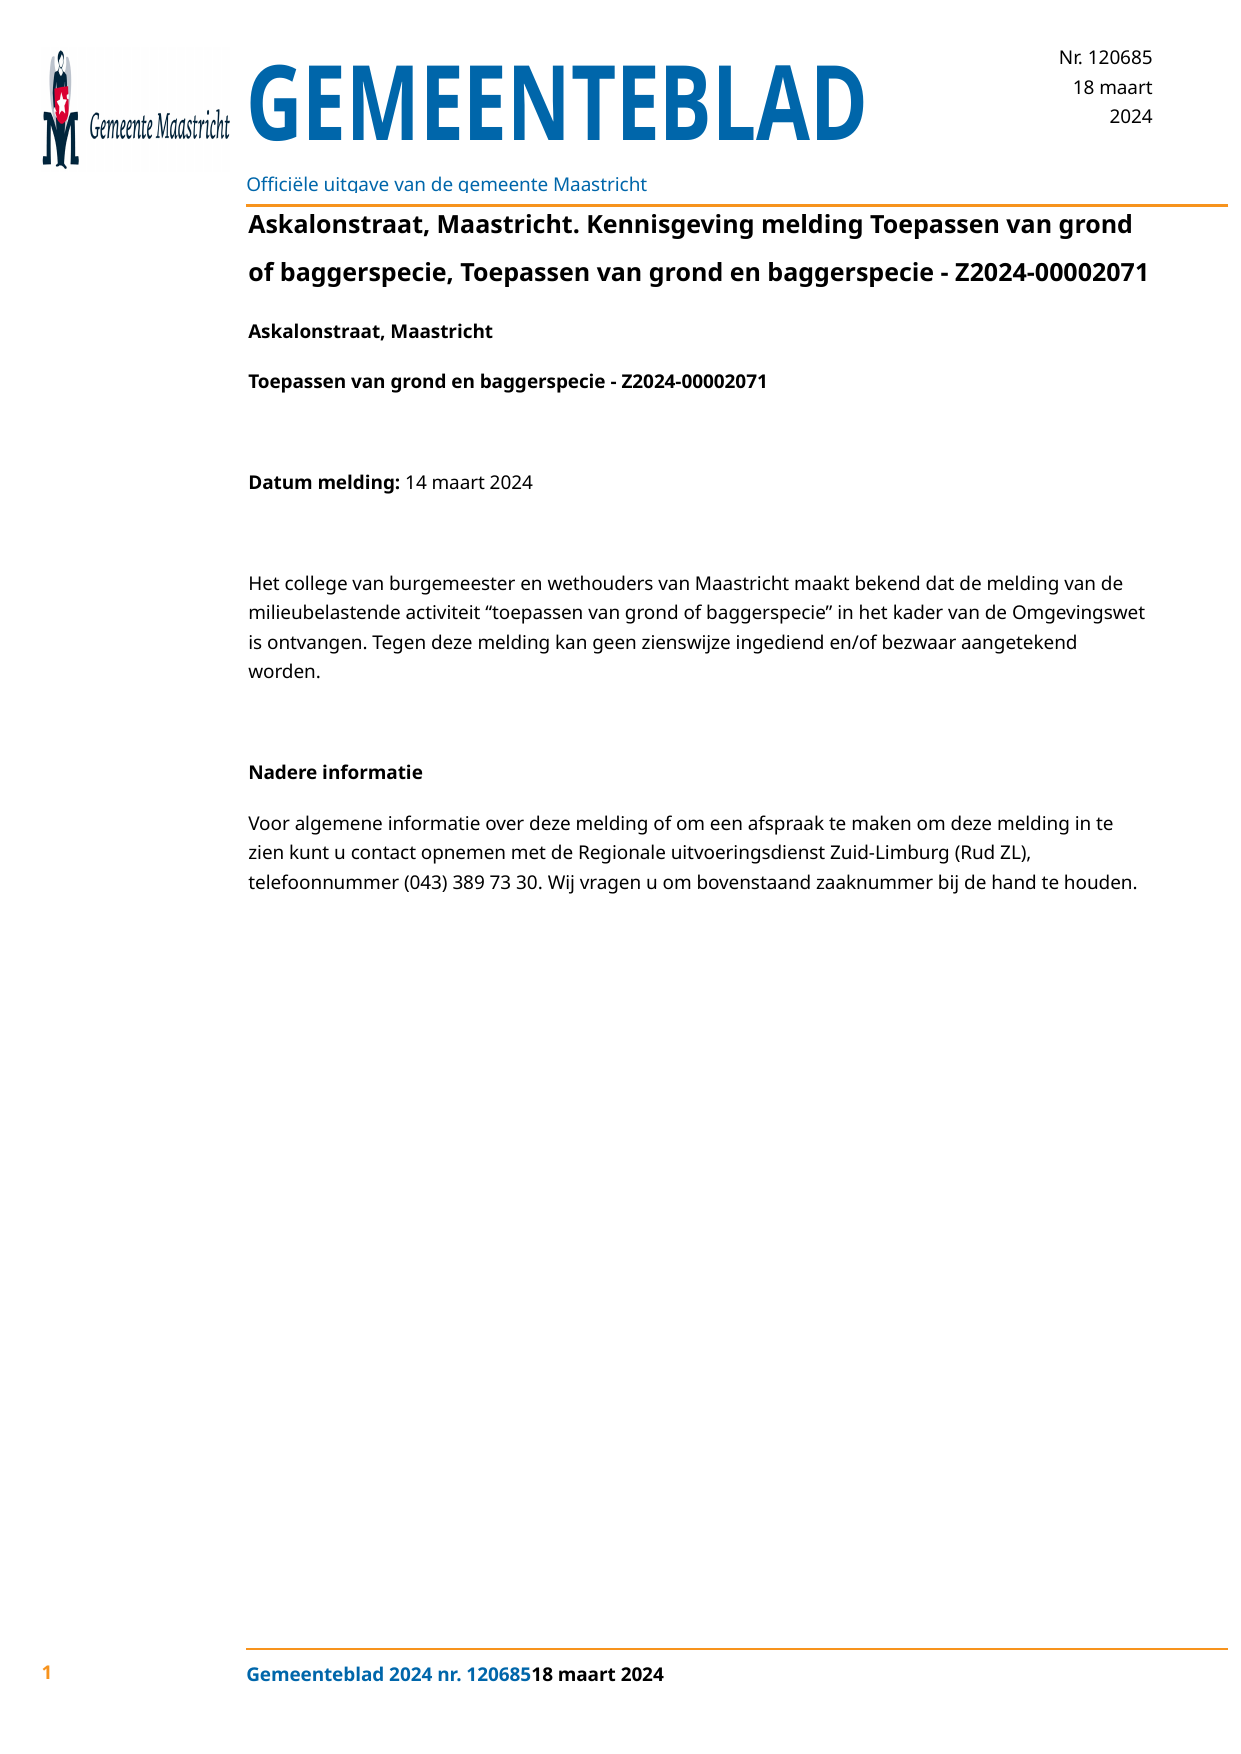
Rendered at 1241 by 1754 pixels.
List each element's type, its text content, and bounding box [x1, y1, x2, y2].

text Voor algemene informatie over deze melding of om een afspraak te maken om deze melding in te zien kunt u contact opnemen met de Regionale uitvoeringsdienst Zuid-Limburg (Rud ZL), telefoonnummer (043) 389 73 30. Wij vragen u om bovenstaand zaaknummer bij de hand te houden. [248, 810, 1152, 895]
text Askalonstraat, Maastricht. Kennisgeving melding Toepassen van grond of baggerspecie, Toepassen van grond en baggerspecie - Z2024-00002071 [248, 207, 1152, 288]
text Het college van burgemeester en wethouders van Maastricht maakt bekend dat de melding van de milieubelastende activiteit “toepassen van grond of baggerspecie” in het kader van de Omgevingswet is ontvangen. Tegen deze melding kan geen zienswijze ingediend en/of bezwaar aangetekend worden. [248, 570, 1152, 684]
picture [41, 47, 231, 172]
text Askalonstraat, Maastricht [248, 318, 1152, 344]
text Datum melding: 14 maart 2024 [248, 469, 1152, 495]
text Toepassen van grond en baggerspecie - Z2024-00002071 [248, 368, 1152, 394]
text Nadere informatie [248, 759, 1152, 785]
